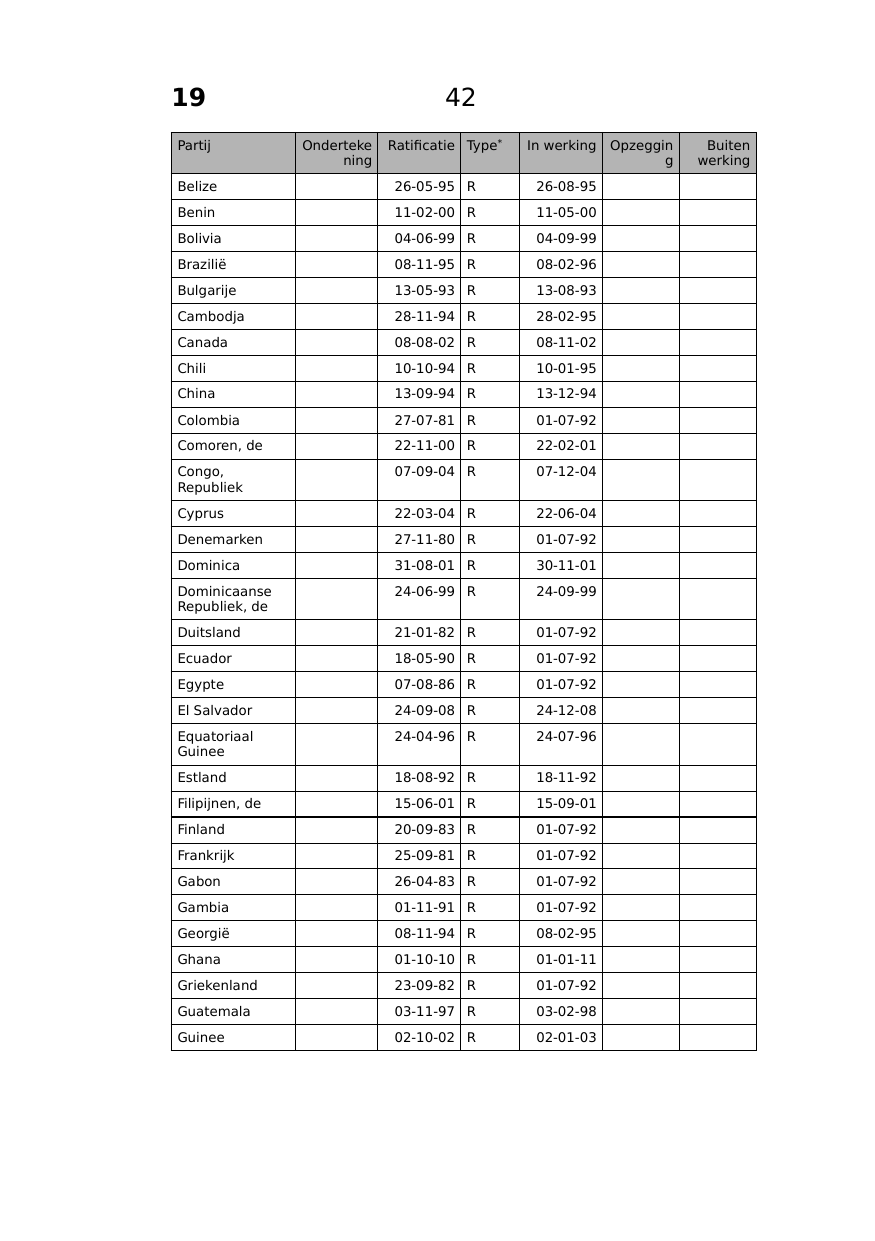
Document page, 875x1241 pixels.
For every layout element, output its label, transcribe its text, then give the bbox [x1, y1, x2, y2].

table_cell [296, 698, 377, 723]
table_cell [296, 408, 377, 433]
table_cell 10-10-94 [378, 356, 460, 381]
table_header Opzegging [603, 133, 679, 173]
table_cell [680, 792, 756, 816]
table_cell El Salvador [172, 698, 295, 723]
table_cell 07-08-86 [378, 672, 460, 697]
table_cell [603, 766, 679, 791]
table_cell 18-05-90 [378, 646, 460, 671]
table_cell 24-04-96 [378, 724, 460, 764]
table_cell Guinee [172, 1025, 295, 1050]
table_cell [603, 698, 679, 723]
table_cell 18-11-92 [520, 766, 602, 791]
table_cell [603, 646, 679, 671]
table_cell [603, 252, 679, 277]
table_cell [680, 330, 756, 355]
table_cell R [461, 434, 519, 459]
table_cell 15-09-01 [520, 792, 602, 816]
table_cell [296, 895, 377, 920]
table_cell 13-08-93 [520, 278, 602, 303]
table_cell Cambodja [172, 304, 295, 329]
table_cell [680, 766, 756, 791]
table_cell 27-07-81 [378, 408, 460, 433]
table_cell R [461, 698, 519, 723]
table_cell 01-07-92 [520, 408, 602, 433]
table_cell R [461, 792, 519, 816]
table_cell [603, 382, 679, 407]
table_cell Congo, Republiek [172, 460, 295, 500]
table_cell [296, 278, 377, 303]
table_cell R [461, 408, 519, 433]
table_cell 03-11-97 [378, 999, 460, 1024]
table_cell R [461, 278, 519, 303]
table_cell [680, 921, 756, 946]
table_cell R [461, 620, 519, 645]
table_cell 11-02-00 [378, 200, 460, 225]
table_cell [680, 947, 756, 972]
table_cell [680, 724, 756, 764]
table_cell [603, 672, 679, 697]
table_cell 08-11-02 [520, 330, 602, 355]
table_cell R [461, 382, 519, 407]
table_cell [680, 382, 756, 407]
table_cell 26-04-83 [378, 869, 460, 894]
table_cell 13-12-94 [520, 382, 602, 407]
table_cell [603, 947, 679, 972]
table_cell [603, 434, 679, 459]
table_cell 24-12-08 [520, 698, 602, 723]
table_cell [296, 818, 377, 842]
table_cell Dominica [172, 553, 295, 578]
table_cell Finland [172, 818, 295, 842]
table_cell Comoren, de [172, 434, 295, 459]
table_cell R [461, 330, 519, 355]
table_cell [680, 895, 756, 920]
table_cell R [461, 947, 519, 972]
table_cell [603, 278, 679, 303]
table_cell [603, 356, 679, 381]
table_cell 15-06-01 [378, 792, 460, 816]
table_cell 01-07-92 [520, 620, 602, 645]
table_cell Duitsland [172, 620, 295, 645]
table_cell Colombia [172, 408, 295, 433]
table_cell R [461, 174, 519, 199]
table_cell [296, 869, 377, 894]
table_cell R [461, 226, 519, 251]
table_cell 24-09-08 [378, 698, 460, 723]
table_cell R [461, 724, 519, 764]
table_cell [680, 1025, 756, 1050]
table_cell [680, 174, 756, 199]
table_cell [680, 672, 756, 697]
table_cell [680, 973, 756, 998]
table_cell [603, 869, 679, 894]
table_cell [680, 278, 756, 303]
table_cell [296, 434, 377, 459]
table_cell [603, 460, 679, 500]
table_cell [680, 226, 756, 251]
table_cell Gambia [172, 895, 295, 920]
table_cell 04-06-99 [378, 226, 460, 251]
table_cell [603, 553, 679, 578]
table_cell 08-08-02 [378, 330, 460, 355]
table_header Type* [461, 133, 519, 173]
table_cell [603, 724, 679, 764]
table_cell [296, 579, 377, 619]
table_cell R [461, 356, 519, 381]
table_cell Equatoriaal Guinee [172, 724, 295, 764]
table_cell 08-02-96 [520, 252, 602, 277]
table_cell [680, 434, 756, 459]
table_cell Georgië [172, 921, 295, 946]
table_cell 25-09-81 [378, 844, 460, 868]
table_cell 02-10-02 [378, 1025, 460, 1050]
table_cell 22-06-04 [520, 501, 602, 526]
table_cell 31-08-01 [378, 553, 460, 578]
table_cell [296, 501, 377, 526]
table_header In werking [520, 133, 602, 173]
table_cell 28-11-94 [378, 304, 460, 329]
table_cell 01-11-91 [378, 895, 460, 920]
table_cell 01-01-11 [520, 947, 602, 972]
table_header Partij [172, 133, 295, 173]
table_cell [603, 501, 679, 526]
table_header Ondertekening [296, 133, 377, 173]
table_cell 24-06-99 [378, 579, 460, 619]
table_cell [296, 304, 377, 329]
table_cell Filipijnen, de [172, 792, 295, 816]
table_cell R [461, 818, 519, 842]
table_cell 01-07-92 [520, 672, 602, 697]
table_cell Frankrijk [172, 844, 295, 868]
table_cell 01-07-92 [520, 646, 602, 671]
table_cell [603, 973, 679, 998]
table_cell [680, 408, 756, 433]
table_cell [680, 501, 756, 526]
table_cell 08-11-94 [378, 921, 460, 946]
table_cell R [461, 1025, 519, 1050]
table_cell [603, 579, 679, 619]
table_cell [680, 844, 756, 868]
table_cell [603, 174, 679, 199]
table_cell 02-01-03 [520, 1025, 602, 1050]
table_cell Ecuador [172, 646, 295, 671]
table_cell 26-08-95 [520, 174, 602, 199]
table_cell [603, 330, 679, 355]
table_cell [680, 527, 756, 552]
table_cell [296, 330, 377, 355]
table_cell [296, 973, 377, 998]
table_cell [680, 252, 756, 277]
table_cell [603, 895, 679, 920]
table_cell [680, 356, 756, 381]
table_cell [296, 921, 377, 946]
table_cell R [461, 553, 519, 578]
table_header Ratificatie [378, 133, 460, 173]
table_cell Ghana [172, 947, 295, 972]
table_cell [296, 356, 377, 381]
table_cell 01-07-92 [520, 844, 602, 868]
table_cell [603, 818, 679, 842]
table_cell 18-08-92 [378, 766, 460, 791]
table_cell 08-02-95 [520, 921, 602, 946]
table_cell [603, 844, 679, 868]
table_cell 23-09-82 [378, 973, 460, 998]
table_cell Chili [172, 356, 295, 381]
table_cell 20-09-83 [378, 818, 460, 842]
table_cell Canada [172, 330, 295, 355]
table_cell [680, 818, 756, 842]
table_cell [296, 844, 377, 868]
table_cell [680, 620, 756, 645]
table_cell R [461, 895, 519, 920]
table_cell [680, 553, 756, 578]
table_cell [603, 999, 679, 1024]
table_cell 10-01-95 [520, 356, 602, 381]
table_cell [603, 200, 679, 225]
table_cell R [461, 579, 519, 619]
table_cell Cyprus [172, 501, 295, 526]
table_cell R [461, 501, 519, 526]
table_cell R [461, 460, 519, 500]
table_cell R [461, 766, 519, 791]
table_cell [296, 620, 377, 645]
table_cell [603, 408, 679, 433]
table_cell [680, 304, 756, 329]
table_cell 01-07-92 [520, 973, 602, 998]
table_cell [296, 460, 377, 500]
table_cell R [461, 844, 519, 868]
table_cell 01-07-92 [520, 527, 602, 552]
table_cell Denemarken [172, 527, 295, 552]
table_cell R [461, 252, 519, 277]
table_cell [680, 646, 756, 671]
table_cell [296, 724, 377, 764]
table_cell 13-09-94 [378, 382, 460, 407]
table_cell 11-05-00 [520, 200, 602, 225]
table_cell [680, 200, 756, 225]
table_cell R [461, 646, 519, 671]
table_cell Gabon [172, 869, 295, 894]
table_cell [296, 646, 377, 671]
table_cell 22-02-01 [520, 434, 602, 459]
table_cell Brazilië [172, 252, 295, 277]
table_cell R [461, 304, 519, 329]
table_cell [680, 869, 756, 894]
table_cell [296, 252, 377, 277]
table_cell Egypte [172, 672, 295, 697]
table_cell [296, 527, 377, 552]
table_cell Bolivia [172, 226, 295, 251]
table_cell 24-07-96 [520, 724, 602, 764]
table_cell [296, 553, 377, 578]
table_cell [680, 698, 756, 723]
table_cell 22-11-00 [378, 434, 460, 459]
table_cell R [461, 921, 519, 946]
table_cell [296, 1025, 377, 1050]
table_cell Guatemala [172, 999, 295, 1024]
table_cell [296, 174, 377, 199]
table_cell [603, 620, 679, 645]
table_cell [296, 999, 377, 1024]
table_cell [603, 527, 679, 552]
table_cell 21-01-82 [378, 620, 460, 645]
table_cell R [461, 672, 519, 697]
table_cell R [461, 999, 519, 1024]
table_cell [680, 579, 756, 619]
table_cell Belize [172, 174, 295, 199]
table_cell 27-11-80 [378, 527, 460, 552]
table_cell R [461, 973, 519, 998]
table_cell 28-02-95 [520, 304, 602, 329]
table_header Buiten werking [680, 133, 756, 173]
table_cell [603, 792, 679, 816]
table_cell Bulgarije [172, 278, 295, 303]
table_cell [680, 460, 756, 500]
table_cell [603, 304, 679, 329]
table_cell [296, 947, 377, 972]
table_cell 01-07-92 [520, 869, 602, 894]
table_cell 03-02-98 [520, 999, 602, 1024]
table_cell Benin [172, 200, 295, 225]
table_cell China [172, 382, 295, 407]
table_cell [603, 1025, 679, 1050]
table_cell R [461, 200, 519, 225]
table_cell R [461, 527, 519, 552]
table_cell [603, 226, 679, 251]
table_cell Estland [172, 766, 295, 791]
table_cell 04-09-99 [520, 226, 602, 251]
table_cell [680, 999, 756, 1024]
table_cell [296, 382, 377, 407]
table_cell 08-11-95 [378, 252, 460, 277]
table_cell [296, 766, 377, 791]
table_cell 01-07-92 [520, 818, 602, 842]
table_cell R [461, 869, 519, 894]
table_cell Dominicaanse Republiek, de [172, 579, 295, 619]
table_cell 30-11-01 [520, 553, 602, 578]
table_cell 07-12-04 [520, 460, 602, 500]
table_cell 26-05-95 [378, 174, 460, 199]
table_cell 07-09-04 [378, 460, 460, 500]
table_cell 24-09-99 [520, 579, 602, 619]
table_cell [296, 672, 377, 697]
table_cell 13-05-93 [378, 278, 460, 303]
table_cell 22-03-04 [378, 501, 460, 526]
table_cell [296, 226, 377, 251]
table_cell 01-07-92 [520, 895, 602, 920]
table_cell [296, 200, 377, 225]
table_cell [296, 792, 377, 816]
table_cell Griekenland [172, 973, 295, 998]
table_cell 01-10-10 [378, 947, 460, 972]
table_cell [603, 921, 679, 946]
